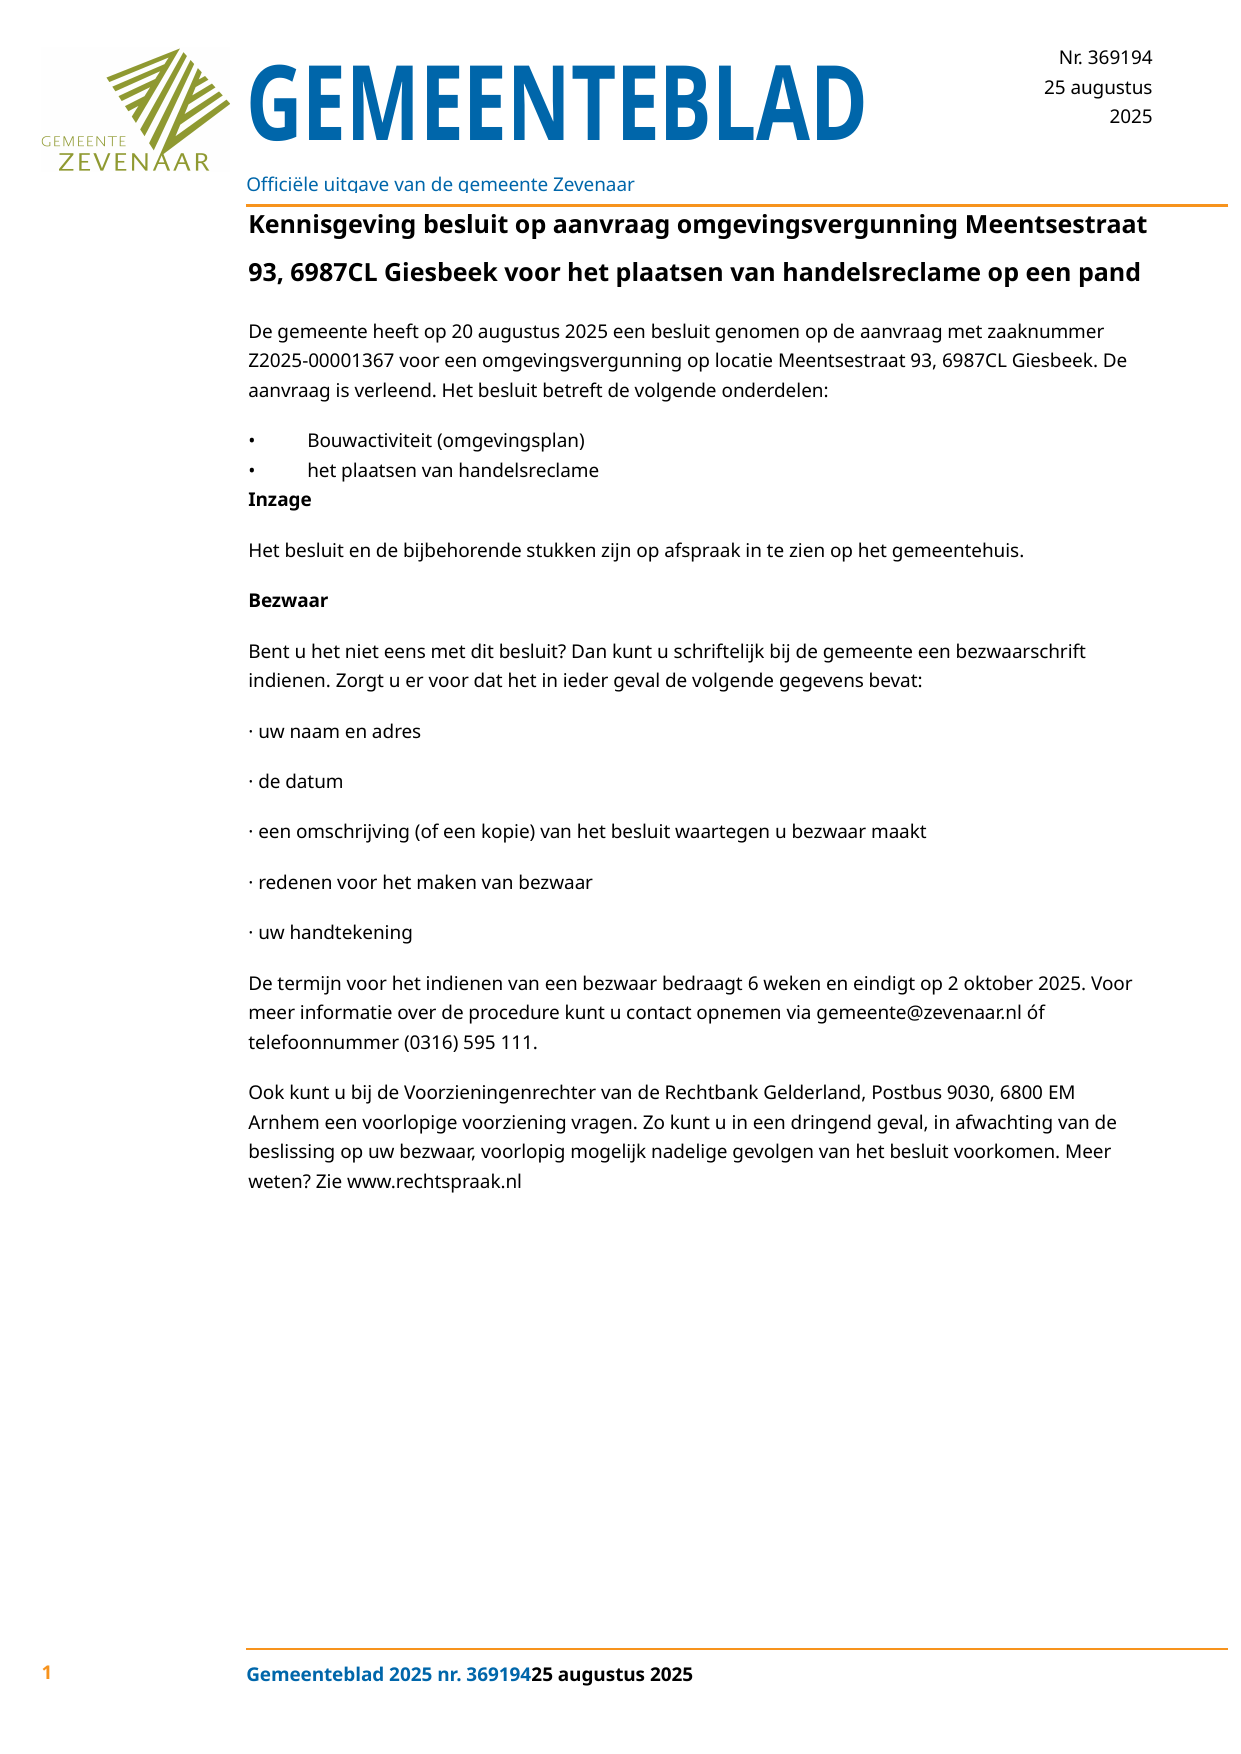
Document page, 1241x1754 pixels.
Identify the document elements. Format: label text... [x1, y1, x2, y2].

text Inzage [248, 487, 1152, 512]
list het plaatsen van handelsreclame [248, 457, 1152, 483]
text · uw handtekening [248, 919, 1152, 945]
text · redenen voor het maken van bezwaar [248, 869, 1152, 895]
text De termijn voor het indienen van een bezwaar bedraagt 6 weken en eindigt op 2 oktober 2025. Voor meer informatie over de procedure kunt u contact opnemen via gemeente@zevenaar.nl óf telefoonnummer (0316) 595 111. [248, 970, 1152, 1055]
text Bent u het niet eens met dit besluit? Dan kunt u schriftelijk bij de gemeente een bezwaarschrift indienen. Zorgt u er voor dat het in ieder geval de volgende gegevens bevat: [248, 638, 1152, 693]
text · uw naam en adres [248, 718, 1152, 744]
text · een omschrijving (of een kopie) van het besluit waartegen u bezwaar maakt [248, 819, 1152, 844]
text Ook kunt u bij de Voorzieningenrechter van de Rechtbank Gelderland, Postbus 9030, 6800 EM Arnhem een voorlopige voorziening vragen. Zo kunt u in een dringend geval, in afwachting van de beslissing op uw bezwaar, voorlopig mogelijk nadelige gevolgen van het besluit voorkomen. Meer weten? Zie www.rechtspraak.nl [248, 1079, 1152, 1194]
text Het besluit en de bijbehorende stukken zijn op afspraak in te zien op het gemeentehuis. [248, 537, 1152, 563]
picture [41, 47, 231, 172]
list Bouwactiviteit (omgevingsplan) [248, 427, 1152, 453]
text Kennisgeving besluit op aanvraag omgevingsvergunning Meentsestraat 93, 6987CL Giesbeek voor het plaatsen van handelsreclame op een pand [248, 207, 1152, 288]
text · de datum [248, 768, 1152, 794]
text Bezwaar [248, 587, 1152, 613]
text De gemeente heeft op 20 augustus 2025 een besluit genomen op de aanvraag met zaaknummer Z2025-00001367 voor een omgevingsvergunning op locatie Meentsestraat 93, 6987CL Giesbeek. De aanvraag is verleend. Het besluit betreft de volgende onderdelen: [248, 318, 1152, 403]
